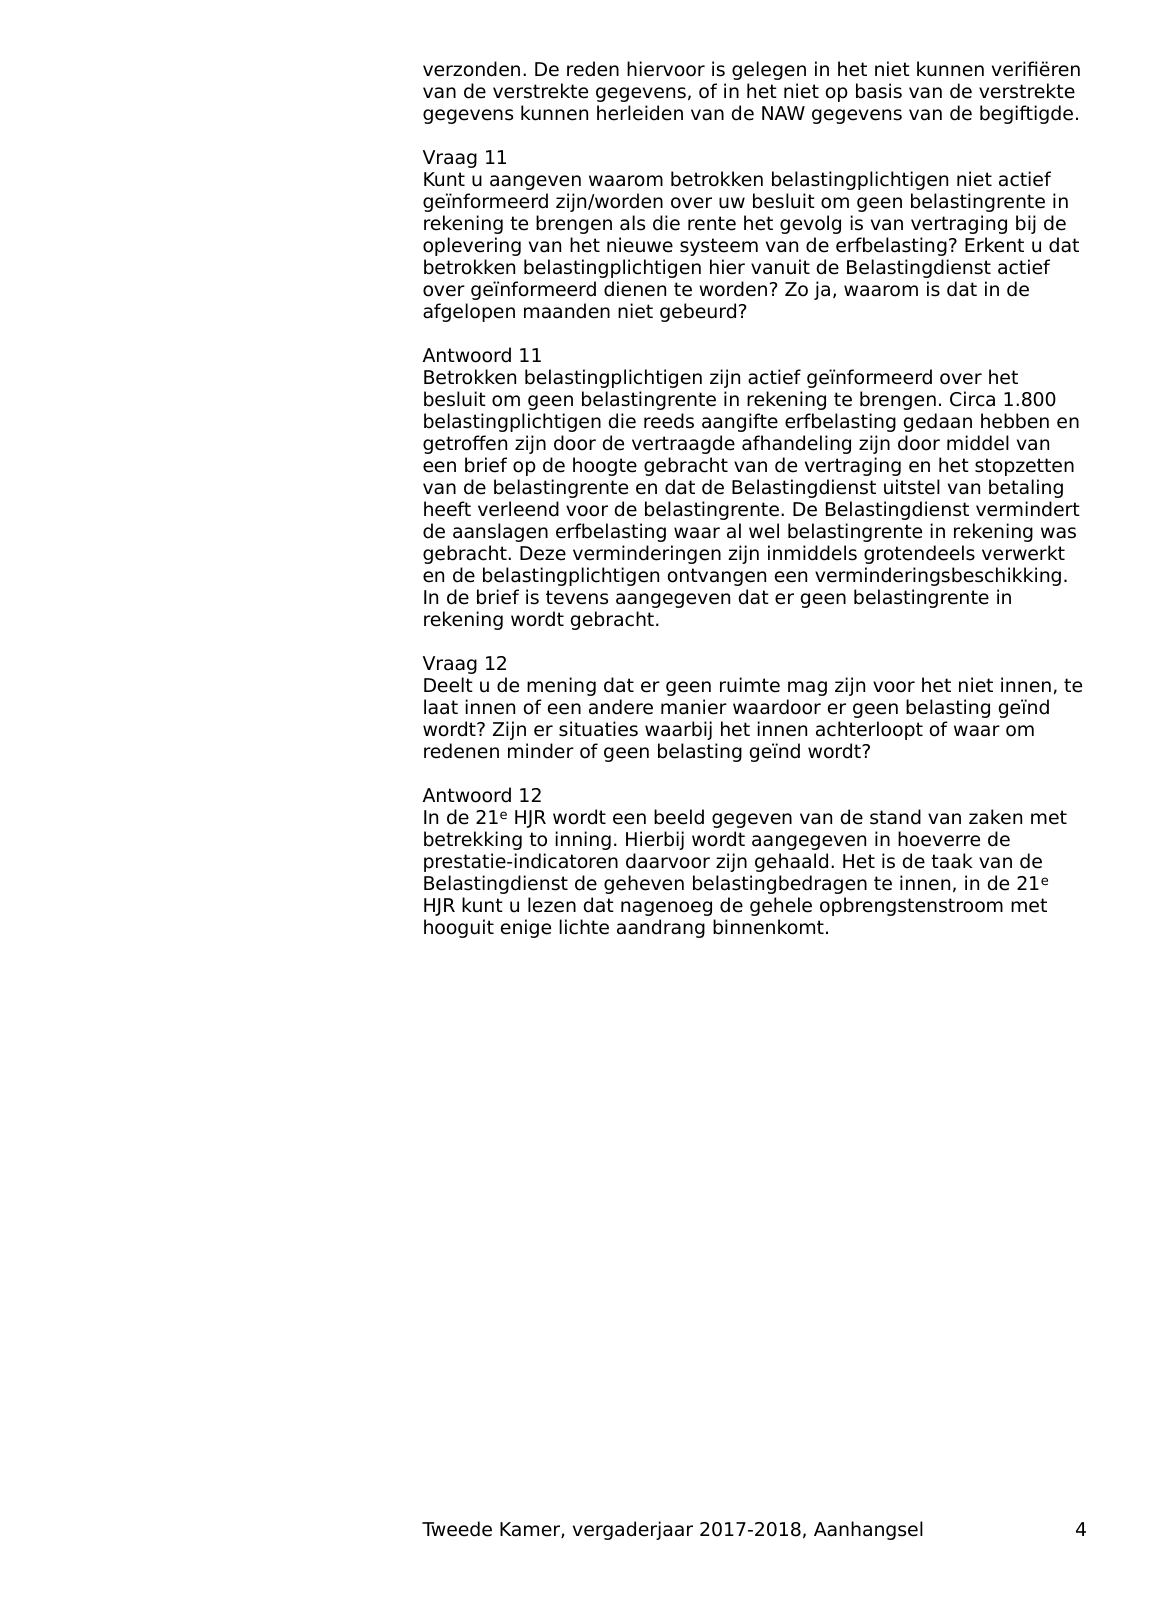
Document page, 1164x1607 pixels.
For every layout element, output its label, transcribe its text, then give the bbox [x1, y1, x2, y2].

text verzonden. De reden hiervoor is gelegen in het niet kunnen verifiëren van de verstrekte gegevens, of in het niet op basis van de verstrekte gegevens kunnen herleiden van de NAW gegevens van de begiftigde. [422, 59, 1087, 125]
text Kunt u aangeven waarom betrokken belastingplichtigen niet actief geïnformeerd zijn/worden over uw besluit om geen belastingrente in rekening te brengen als die rente het gevolg is van vertraging bij de oplevering van het nieuwe systeem van de erfbelasting? Erkent u dat betrokken belastingplichtigen hier vanuit de Belastingdienst actief over geïnformeerd dienen te worden? Zo ja, waarom is dat in de afgelopen maanden niet gebeurd? [422, 169, 1087, 323]
text Betrokken belastingplichtigen zijn actief geïnformeerd over het besluit om geen belastingrente in rekening te brengen. Circa 1.800 belastingplichtigen die reeds aangifte erfbelasting gedaan hebben en getroffen zijn door de vertraagde afhandeling zijn door middel van een brief op de hoogte gebracht van de vertraging en het stopzetten van de belastingrente en dat de Belastingdienst uitstel van betaling heeft verleend voor de belastingrente. De Belastingdienst vermindert de aanslagen erfbelasting waar al wel belastingrente in rekening was gebracht. Deze verminderingen zijn inmiddels grotendeels verwerkt en de belastingplichtigen ontvangen een verminderingsbeschikking. In de brief is tevens aangegeven dat er geen belastingrente in rekening wordt gebracht. [422, 367, 1087, 631]
text In de 21e HJR wordt een beeld gegeven van de stand van zaken met betrekking to inning. Hierbij wordt aangegeven in hoeverre de prestatie-indicatoren daarvoor zijn gehaald. Het is de taak van de Belastingdienst de geheven belastingbedragen te innen, in de 21e HJR kunt u lezen dat nagenoeg de gehele opbrengstenstroom met hooguit enige lichte aandrang binnenkomt. [422, 807, 1087, 939]
text Vraag 12 [422, 653, 1087, 675]
text Deelt u de mening dat er geen ruimte mag zijn voor het niet innen, te laat innen of een andere manier waardoor er geen belasting geïnd wordt? Zijn er situaties waarbij het innen achterloopt of waar om redenen minder of geen belasting geïnd wordt? [422, 675, 1087, 763]
text Antwoord 11 [422, 345, 1087, 367]
text Vraag 11 [422, 147, 1087, 169]
text Antwoord 12 [422, 785, 1087, 807]
